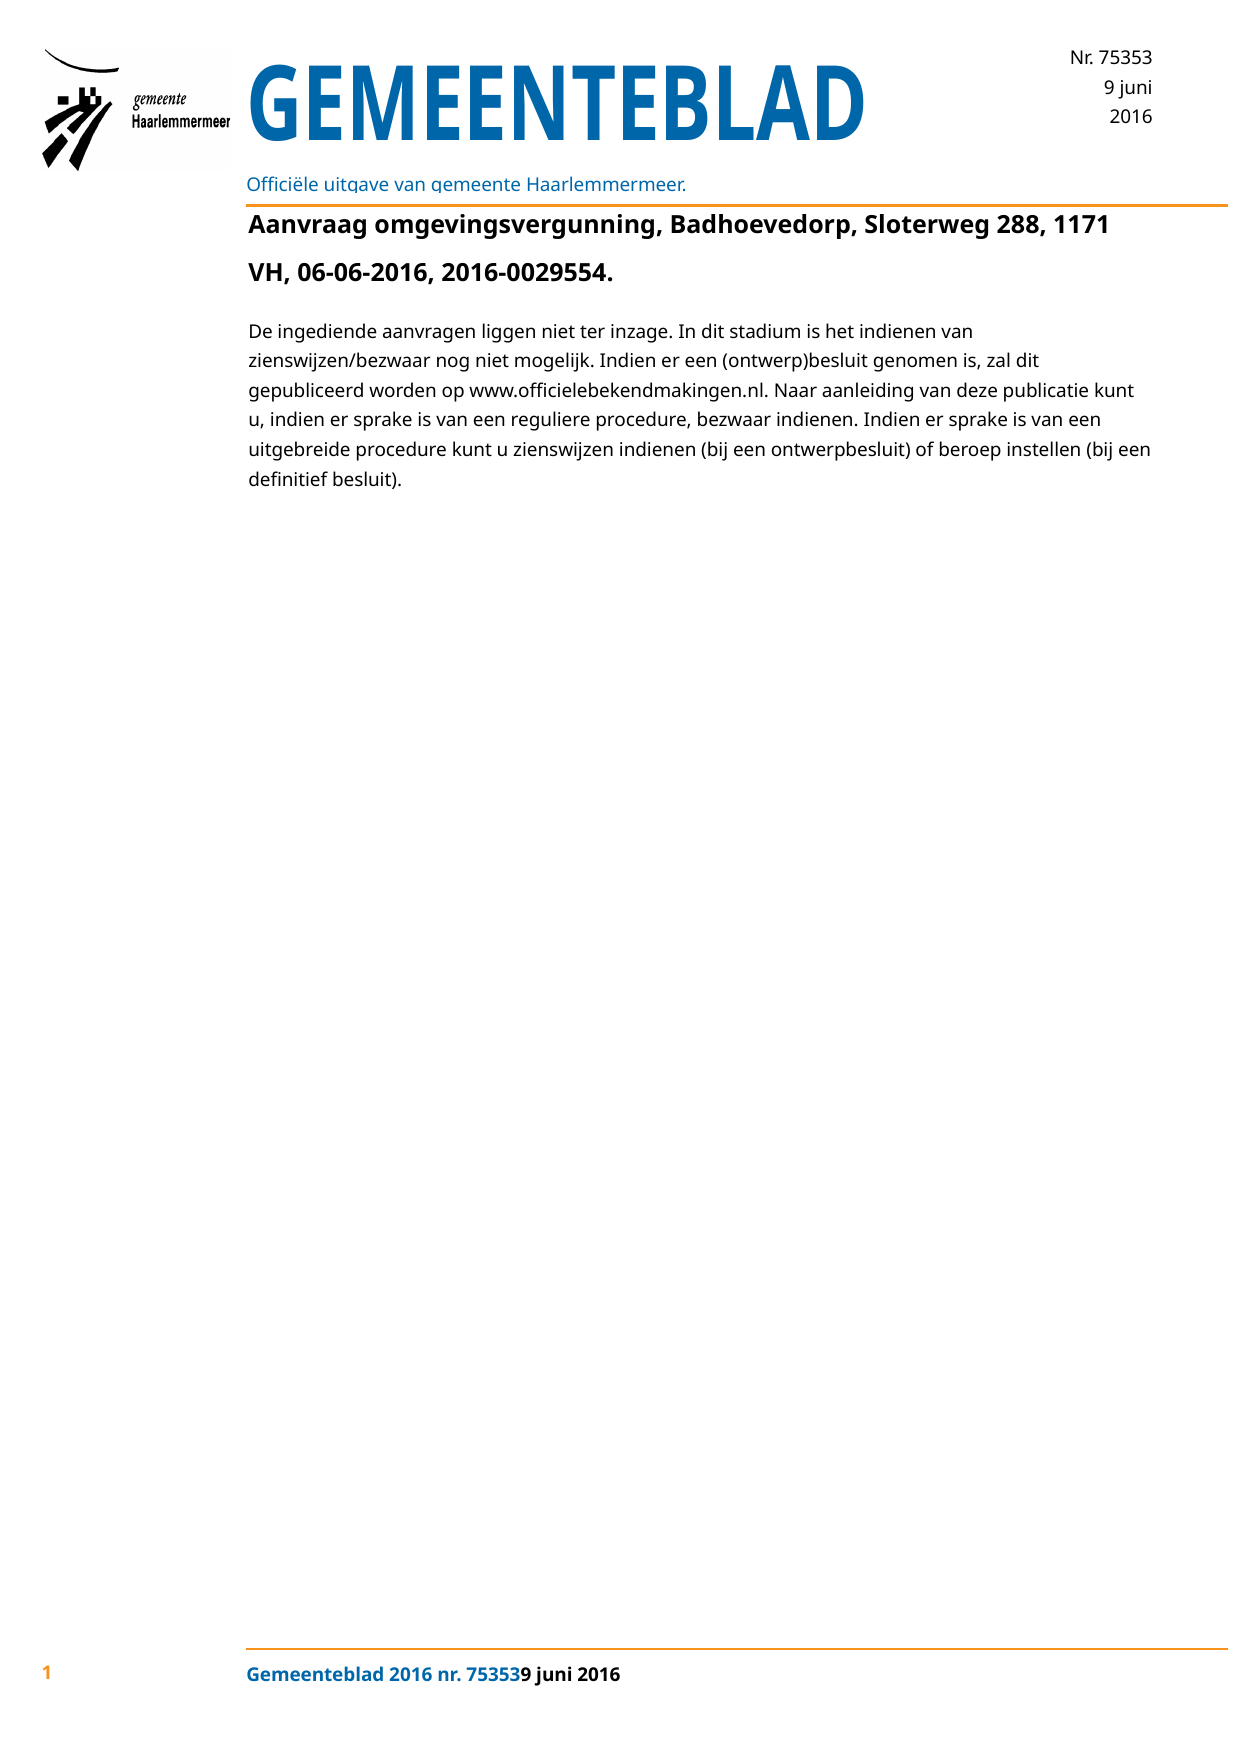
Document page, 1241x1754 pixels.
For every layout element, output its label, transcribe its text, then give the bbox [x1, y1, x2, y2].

text Aanvraag omgevingsvergunning, Badhoevedorp, Sloterweg 288, 1171 VH, 06-06-2016, 2016-0029554. [248, 207, 1152, 288]
picture [41, 47, 231, 172]
text De ingediende aanvragen liggen niet ter inzage. In dit stadium is het indienen van zienswijzen/bezwaar nog niet mogelijk. Indien er een (ontwerp)besluit genomen is, zal dit gepubliceerd worden op www.officielebekendmakingen.nl. Naar aanleiding van deze publicatie kunt u, indien er sprake is van een reguliere procedure, bezwaar indienen. Indien er sprake is van een uitgebreide procedure kunt u zienswijzen indienen (bij een ontwerpbesluit) of beroep instellen (bij een definitief besluit). [248, 318, 1152, 492]
